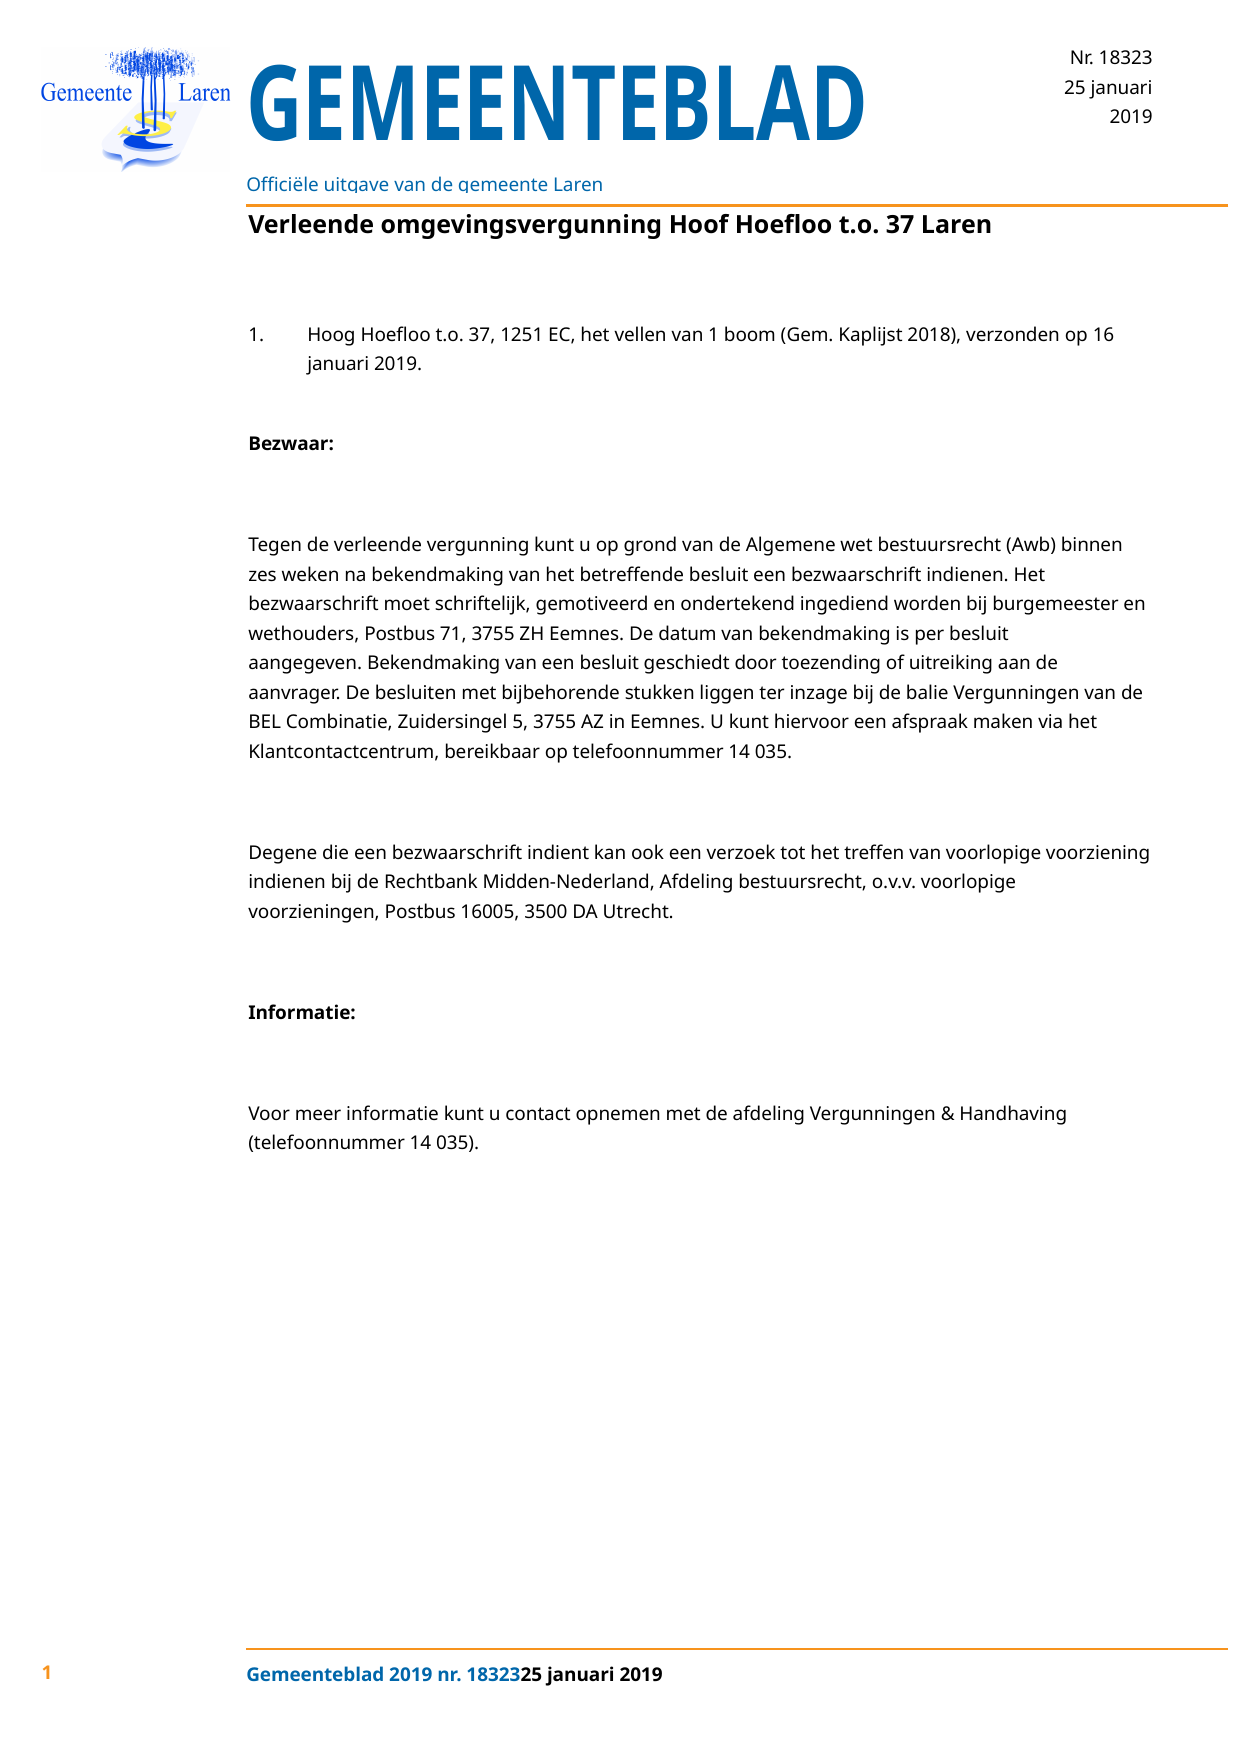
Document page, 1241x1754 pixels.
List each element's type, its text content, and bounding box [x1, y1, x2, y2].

list Hoog Hoefloo t.o. 37, 1251 EC, het vellen van 1 boom (Gem. Kaplijst 2018), verzonden op 16 januari 2019. [248, 321, 1152, 376]
picture [41, 47, 231, 172]
text Bezwaar: [248, 430, 1152, 456]
text Tegen de verleende vergunning kunt u op grond van de Algemene wet bestuursrecht (Awb) binnen zes weken na bekendmaking van het betreffende besluit een bezwaarschrift indienen. Het bezwaarschrift moet schriftelijk, gemotiveerd en ondertekend ingediend worden bij burgemeester en wethouders, Postbus 71, 3755 ZH Eemnes. De datum van bekendmaking is per besluit aangegeven. Bekendmaking van een besluit geschiedt door toezending of uitreiking aan de aanvrager. De besluiten met bijbehorende stukken liggen ter inzage bij de balie Vergunningen van de BEL Combinatie, Zuidersingel 5, 3755 AZ in Eemnes. U kunt hiervoor een afspraak maken via het Klantcontactcentrum, bereikbaar op telefoonnummer 14 035. [248, 531, 1152, 764]
text Informatie: [248, 999, 1152, 1025]
text Voor meer informatie kunt u contact opnemen met de afdeling Vergunningen & Handhaving (telefoonnummer 14 035). [248, 1100, 1152, 1155]
text Verleende omgevingsvergunning Hoof Hoefloo t.o. 37 Laren [248, 207, 1152, 241]
text Degene die een bezwaarschrift indient kan ook een verzoek tot het treffen van voorlopige voorziening indienen bij de Rechtbank Midden-Nederland, Afdeling bestuursrecht, o.v.v. voorlopige voorzieningen, Postbus 16005, 3500 DA Utrecht. [248, 839, 1152, 924]
